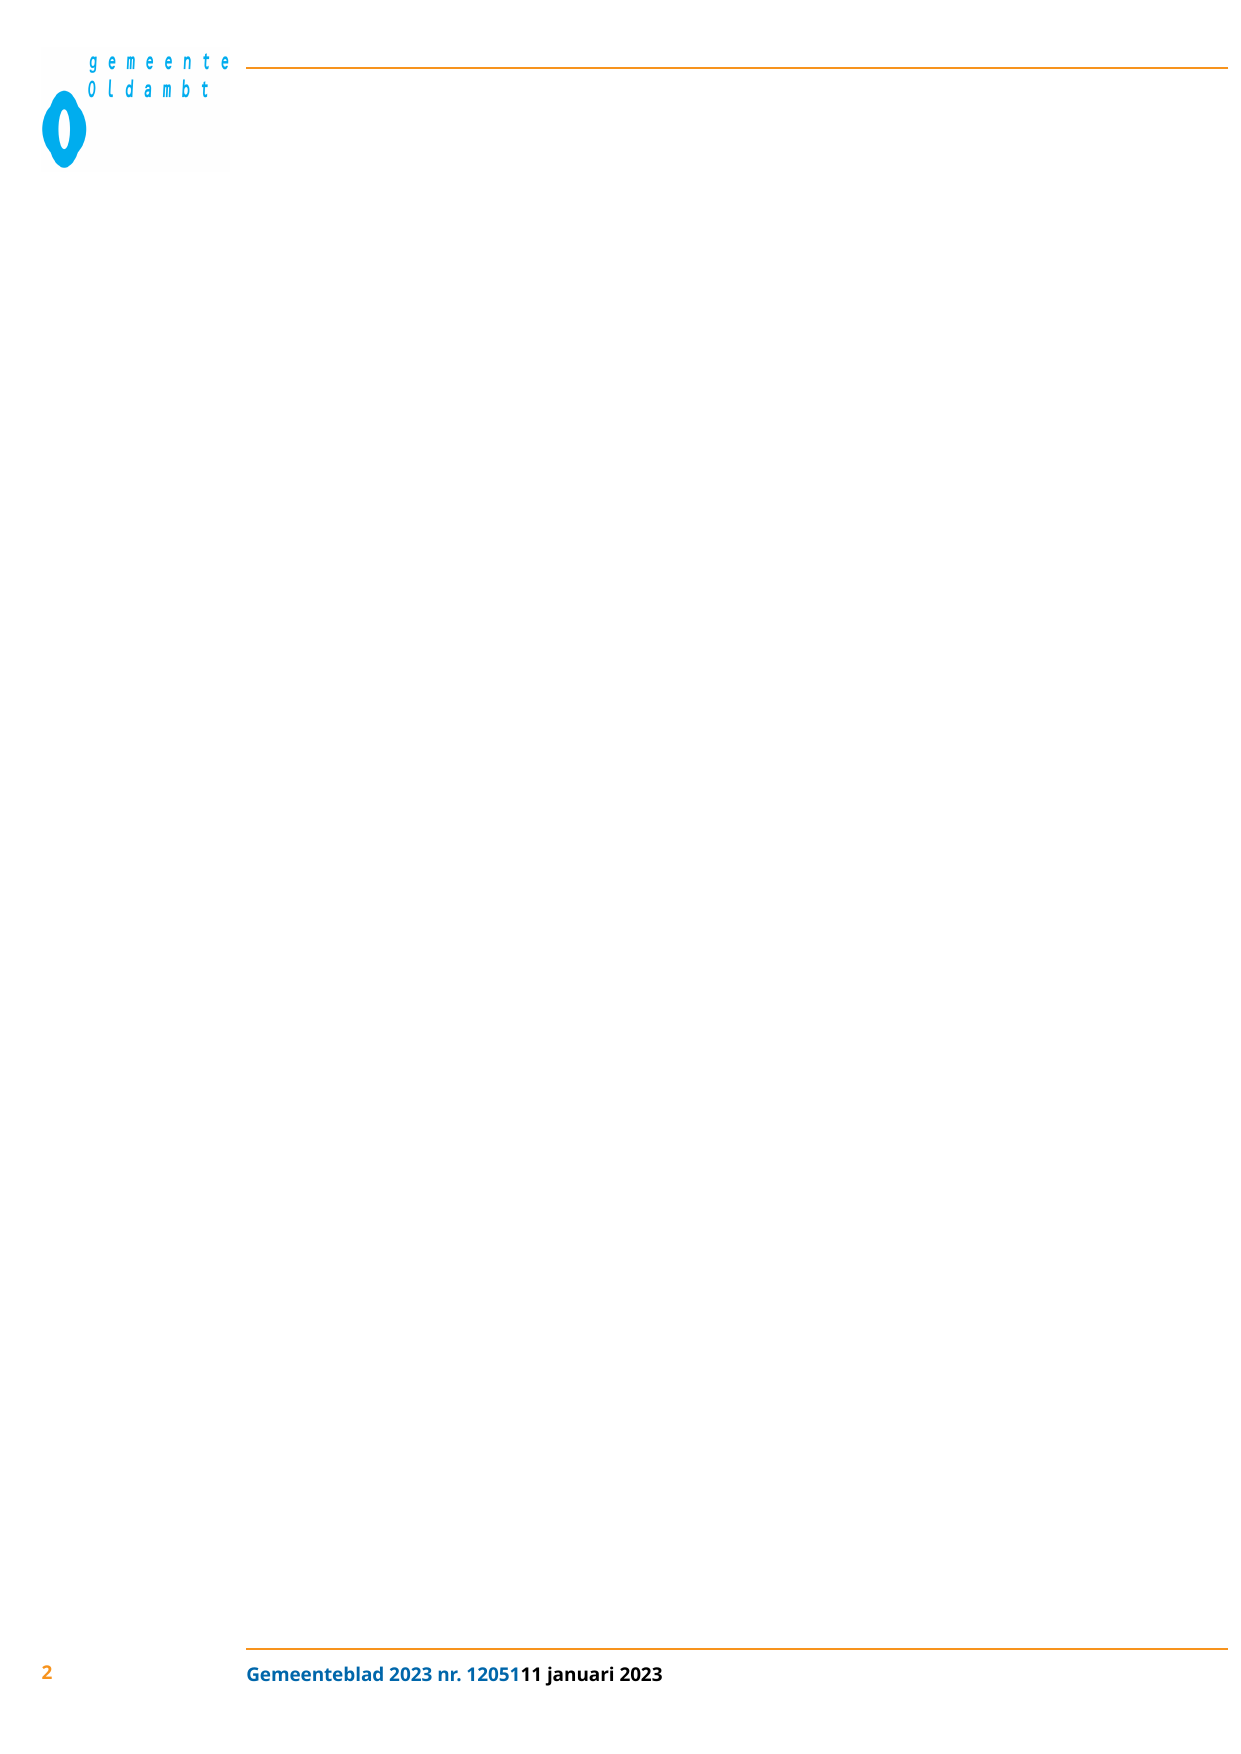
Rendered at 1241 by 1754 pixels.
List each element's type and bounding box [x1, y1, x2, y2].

picture [41, 47, 231, 172]
